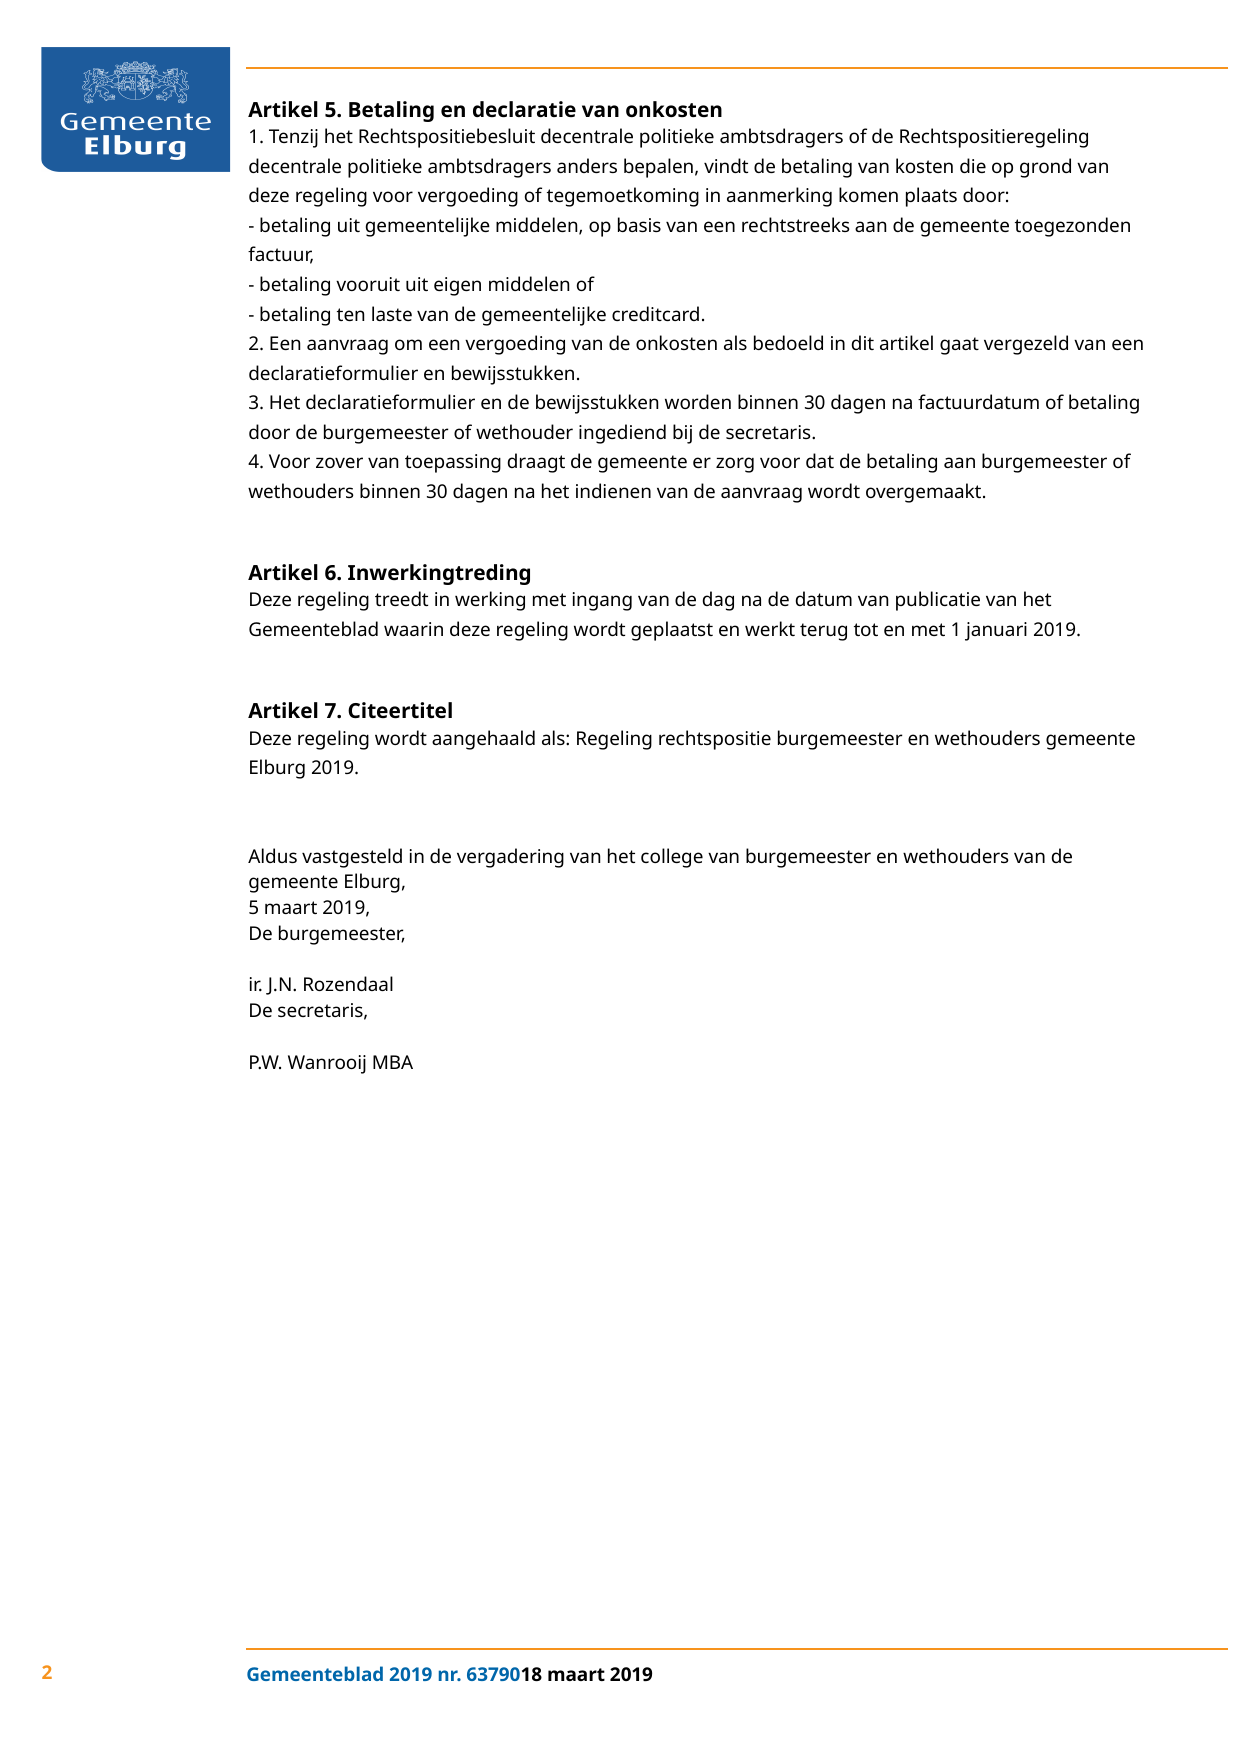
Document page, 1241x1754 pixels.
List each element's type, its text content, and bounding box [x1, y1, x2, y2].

text Artikel 6. Inwerkingtreding [248, 558, 1152, 587]
text 5 maart 2019, [248, 894, 1152, 920]
text Aldus vastgesteld in de vergadering van het college van burgemeester en wethouders van de gemeente Elburg, [248, 843, 1152, 894]
text Deze regeling treedt in werking met ingang van de dag na de datum van publicatie van het Gemeenteblad waarin deze regeling wordt geplaatst en werkt terug tot en met 1 januari 2019. [248, 587, 1152, 642]
text Artikel 7. Citeertitel [248, 696, 1152, 725]
text 2. Een aanvraag om een vergoeding van de onkosten als bedoeld in dit artikel gaat vergezeld van een declaratieformulier en bewijsstukken. [248, 330, 1152, 386]
text 4. Voor zover van toepassing draagt de gemeente er zorg voor dat de betaling aan burgemeester of wethouders binnen 30 dagen na het indienen van de aanvraag wordt overgemaakt. [248, 449, 1152, 504]
text De secretaris, [248, 997, 1152, 1023]
text De burgemeester, [248, 920, 1152, 946]
text - betaling vooruit uit eigen middelen of [248, 271, 1152, 297]
text Deze regeling wordt aangehaald als: Regeling rechtspositie burgemeester en wethouders gemeente Elburg 2019. [248, 725, 1152, 780]
text ir. J.N. Rozendaal [248, 972, 1152, 997]
text - betaling uit gemeentelijke middelen, op basis van een rechtstreeks aan de gemeente toegezonden factuur, [248, 212, 1152, 267]
text P.W. Wanrooij MBA [248, 1049, 1152, 1074]
text Artikel 5. Betaling en declaratie van onkosten [248, 95, 1152, 123]
picture [41, 47, 231, 172]
text 3. Het declaratieformulier en de bewijsstukken worden binnen 30 dagen na factuurdatum of betaling door de burgemeester of wethouder ingediend bij de secretaris. [248, 389, 1152, 445]
text 1. Tenzij het Rechtspositiebesluit decentrale politieke ambtsdragers of de Rechtspositieregeling decentrale politieke ambtsdragers anders bepalen, vindt de betaling van kosten die op grond van deze regeling voor vergoeding of tegemoetkoming in aanmerking komen plaats door: [248, 123, 1152, 208]
text - betaling ten laste van de gemeentelijke creditcard. [248, 301, 1152, 326]
